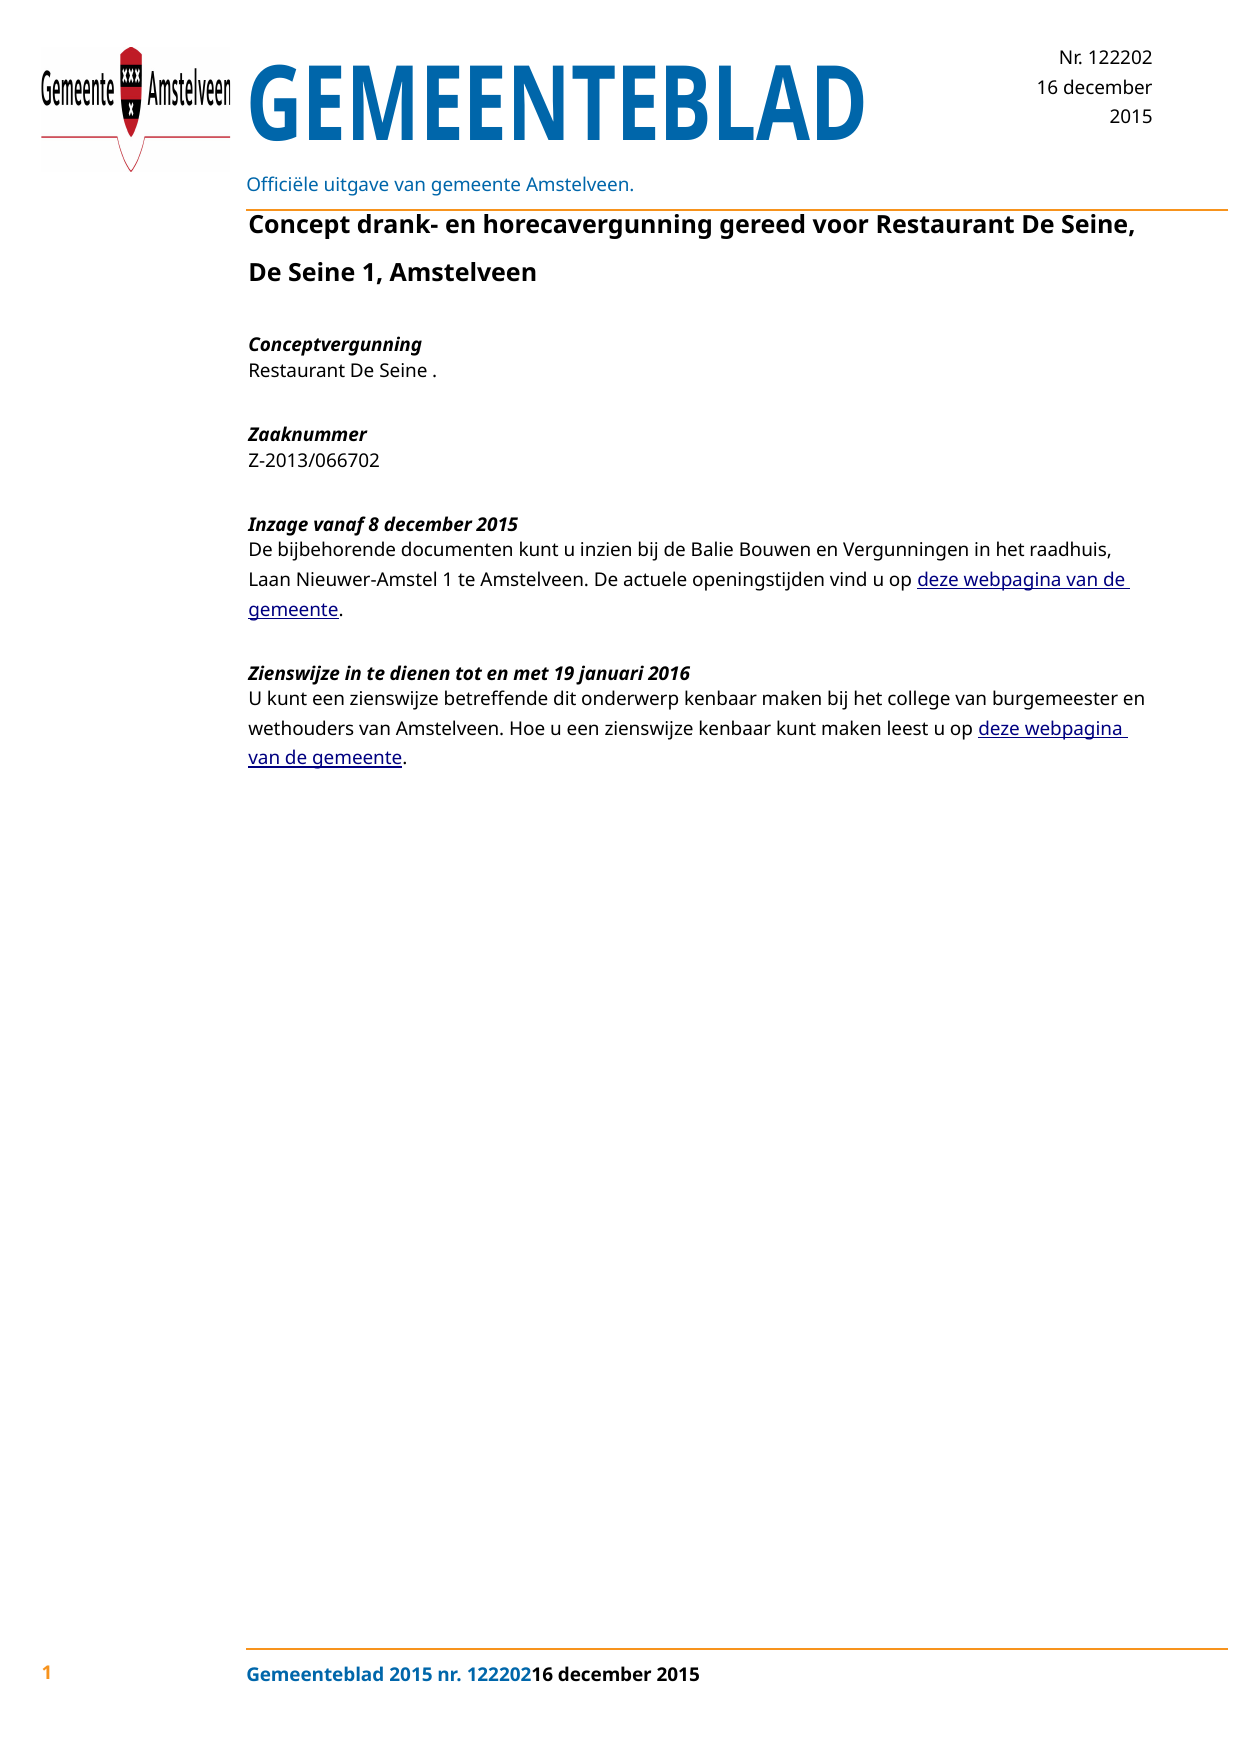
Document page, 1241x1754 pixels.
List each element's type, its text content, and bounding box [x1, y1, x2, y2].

text Zienswijze in te dienen tot en met 19 januari 2016 [248, 660, 1152, 685]
text Z-2013/066702 [248, 447, 1152, 473]
text Restaurant De Seine . [248, 357, 1152, 383]
text U kunt een zienswijze betreffende dit onderwerp kenbaar maken bij het college van burgemeester en wethouders van Amstelveen. Hoe u een zienswijze kenbaar kunt maken leest u op deze webpagina van de gemeente. [248, 685, 1152, 770]
text Zaaknummer [248, 421, 1152, 447]
text Concept drank- en horecavergunning gereed voor Restaurant De Seine, De Seine 1, Amstelveen [248, 211, 1152, 288]
text Inzage vanaf 8 december 2015 [248, 511, 1152, 537]
text De bijbehorende documenten kunt u inzien bij de Balie Bouwen en Vergunningen in het raadhuis, Laan Nieuwer-Amstel 1 te Amstelveen. De actuele openingstijden vind u op deze webpagina van de gemeente. [248, 537, 1152, 621]
picture [41, 47, 231, 172]
text Conceptvergunning [248, 331, 1152, 357]
